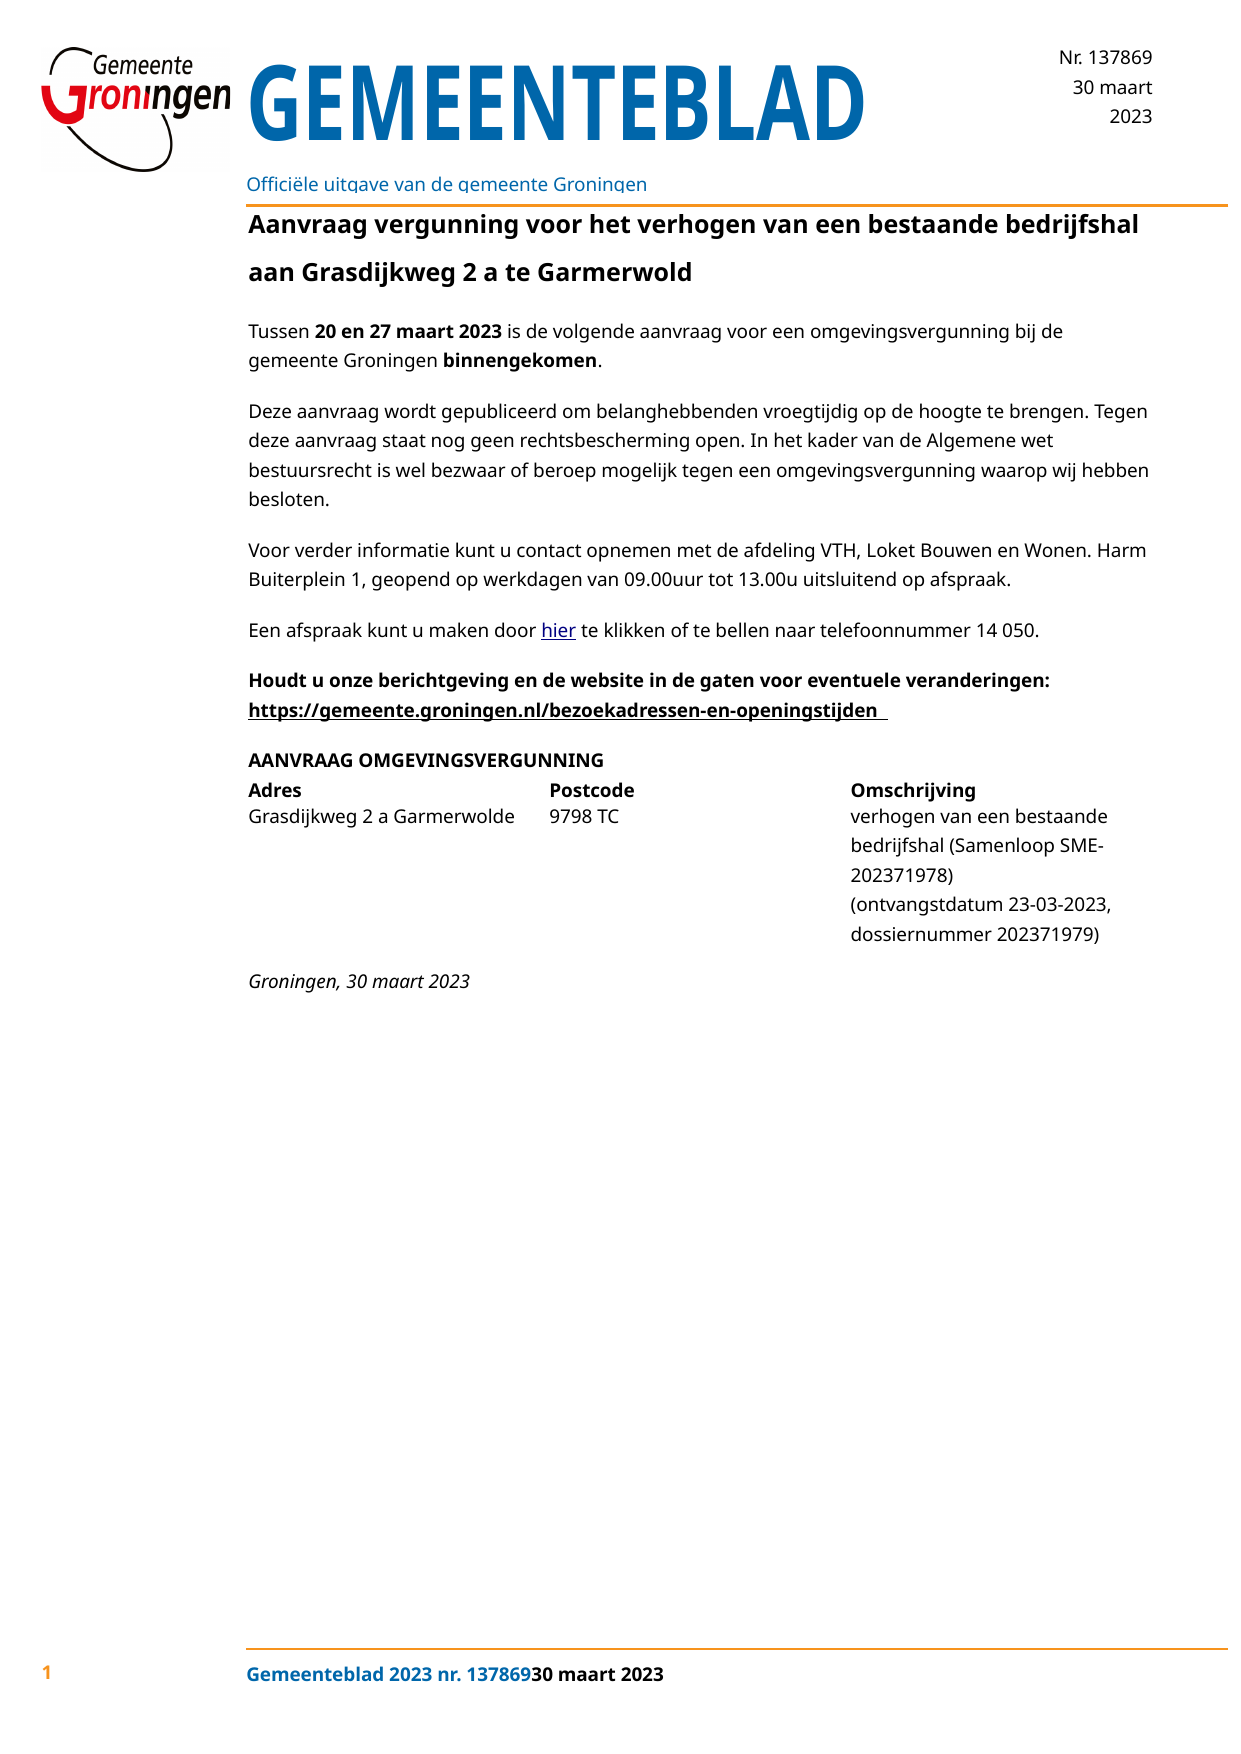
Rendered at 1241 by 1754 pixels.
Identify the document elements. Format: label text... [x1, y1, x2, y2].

text Voor verder informatie kunt u contact opnemen met de afdeling VTH, Loket Bouwen en Wonen. Harm Buiterplein 1, geopend op werkdagen van 09.00uur tot 13.00u uitsluitend op afspraak. [248, 537, 1152, 592]
text Groningen, 30 maart 2023 [248, 968, 1152, 994]
table_cell 9798 TC [549, 803, 850, 947]
text Houdt u onze berichtgeving en de website in de gaten voor eventuele veranderingen: https://gemeente.groningen.nl/bezoekadressen-en-openingstijden [248, 667, 1152, 723]
picture [41, 47, 231, 172]
text Aanvraag vergunning voor het verhogen van een bestaande bedrijfshal aan Grasdijkweg 2 a te Garmerwold [248, 207, 1152, 288]
table_cell Grasdijkweg 2 a Garmerwolde [248, 803, 549, 947]
table_header Omschrijving [850, 777, 1152, 803]
text Een afspraak kunt u maken door hier te klikken of te bellen naar telefoonnummer 14 050. [248, 617, 1152, 643]
text AANVRAAG OMGEVINGSVERGUNNING [248, 747, 1152, 773]
text Tussen 20 en 27 maart 2023 is de volgende aanvraag voor een omgevingsvergunning bij de gemeente Groningen binnengekomen. [248, 318, 1152, 373]
table_cell verhogen van een bestaande bedrijfshal (Samenloop SME-202371978) (ontvangstdatum 23-03-2023, dossiernummer 202371979) [850, 803, 1152, 947]
table_header Adres [248, 777, 549, 803]
text Deze aanvraag wordt gepubliceerd om belanghebbenden vroegtijdig op de hoogte te brengen. Tegen deze aanvraag staat nog geen rechtsbescherming open. In het kader van de Algemene wet bestuursrecht is wel bezwaar of beroep mogelijk tegen een omgevingsvergunning waarop wij hebben besloten. [248, 398, 1152, 512]
table_header Postcode [549, 777, 850, 803]
